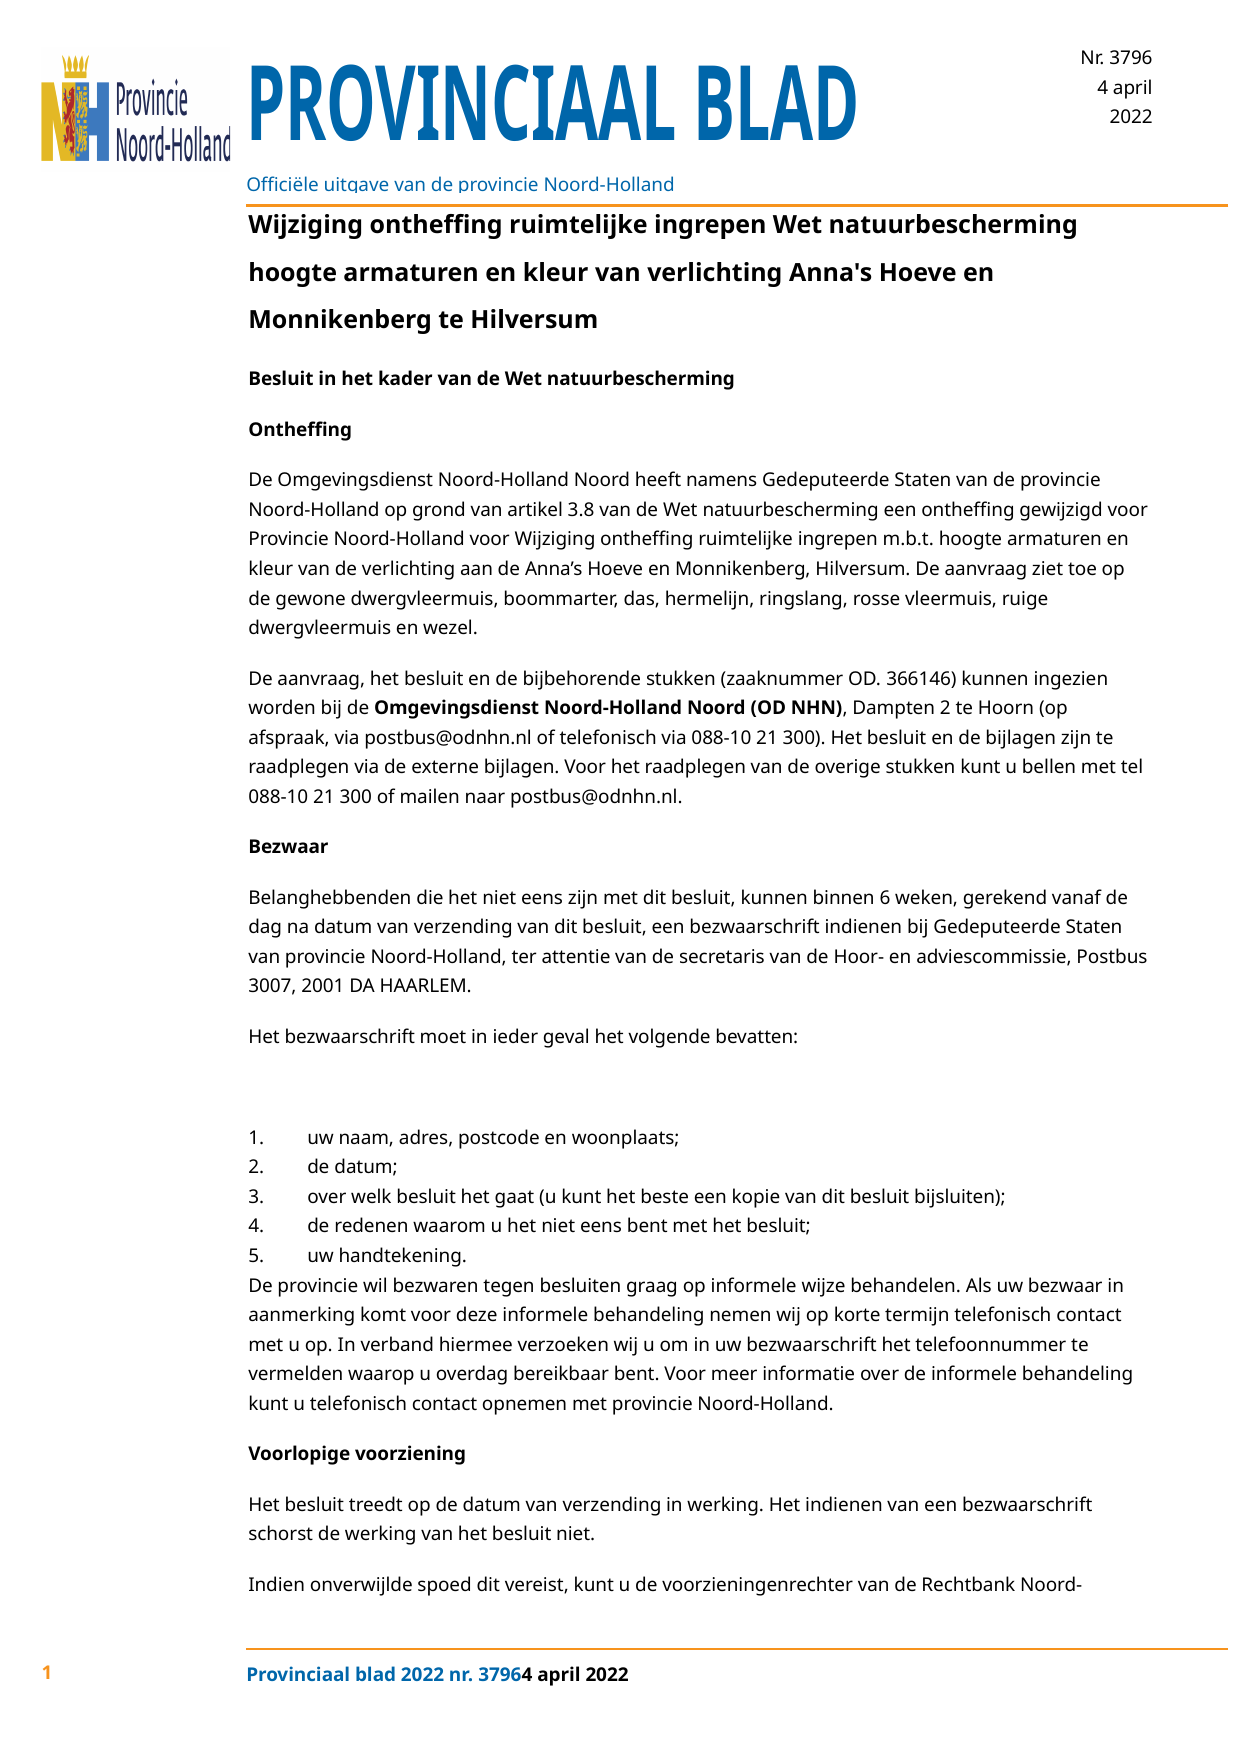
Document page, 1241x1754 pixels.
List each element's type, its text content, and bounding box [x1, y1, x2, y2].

list uw handtekening. [248, 1242, 1152, 1268]
text Bezwaar [248, 833, 1152, 859]
text Belanghebbenden die het niet eens zijn met dit besluit, kunnen binnen 6 weken, gerekend vanaf de dag na datum van verzending van dit besluit, een bezwaarschrift indienen bij Gedeputeerde Staten van provincie Noord-Holland, ter attentie van de secretaris van de Hoor- en adviescommissie, Postbus 3007, 2001 DA HAARLEM. [248, 884, 1152, 998]
text Het bezwaarschrift moet in ieder geval het volgende bevatten: [248, 1023, 1152, 1049]
list de datum; [248, 1153, 1152, 1179]
text Het besluit treedt op de datum van verzending in werking. Het indienen van een bezwaarschrift schorst de werking van het besluit niet. [248, 1491, 1152, 1546]
picture [41, 47, 231, 172]
text Voorlopige voorziening [248, 1441, 1152, 1466]
text Wijziging ontheffing ruimtelijke ingrepen Wet natuurbescherming hoogte armaturen en kleur van verlichting Anna's Hoeve en Monnikenberg te Hilversum [248, 207, 1152, 336]
text Indien onverwijlde spoed dit vereist, kunt u de voorzieningenrechter van de Rechtbank Noord- [248, 1571, 1152, 1597]
text De Omgevingsdienst Noord-Holland Noord heeft namens Gedeputeerde Staten van de provincie Noord-Holland op grond van artikel 3.8 van de Wet natuurbescherming een ontheffing gewijzigd voor Provincie Noord-Holland voor Wijziging ontheffing ruimtelijke ingrepen m.b.t. hoogte armaturen en kleur van de verlichting aan de Anna’s Hoeve en Monnikenberg, Hilversum. De aanvraag ziet toe op de gewone dwergvleermuis, boommarter, das, hermelijn, ringslang, rosse vleermuis, ruige dwergvleermuis en wezel. [248, 466, 1152, 640]
text Ontheffing [248, 416, 1152, 442]
text Besluit in het kader van de Wet natuurbescherming [248, 366, 1152, 391]
text De provincie wil bezwaren tegen besluiten graag op informele wijze behandelen. Als uw bezwaar in aanmerking komt voor deze informele behandeling nemen wij op korte termijn telefonisch contact met u op. In verband hiermee verzoeken wij u om in uw bezwaarschrift het telefoonnummer te vermelden waarop u overdag bereikbaar bent. Voor meer informatie over de informele behandeling kunt u telefonisch contact opnemen met provincie Noord-Holland. [248, 1272, 1152, 1416]
list uw naam, adres, postcode en woonplaats; [248, 1124, 1152, 1149]
list de redenen waarom u het niet eens bent met het besluit; [248, 1213, 1152, 1238]
list over welk besluit het gaat (u kunt het beste een kopie van dit besluit bijsluiten); [248, 1183, 1152, 1209]
text De aanvraag, het besluit en de bijbehorende stukken (zaaknummer OD. 366146) kunnen ingezien worden bij de Omgevingsdienst Noord-Holland Noord (OD NHN), Dampten 2 te Hoorn (op afspraak, via postbus@odnhn.nl of telefonisch via 088-10 21 300). Het besluit en de bijlagen zijn te raadplegen via de externe bijlagen. Voor het raadplegen van de overige stukken kunt u bellen met tel 088-10 21 300 of mailen naar postbus@odnhn.nl. [248, 665, 1152, 809]
